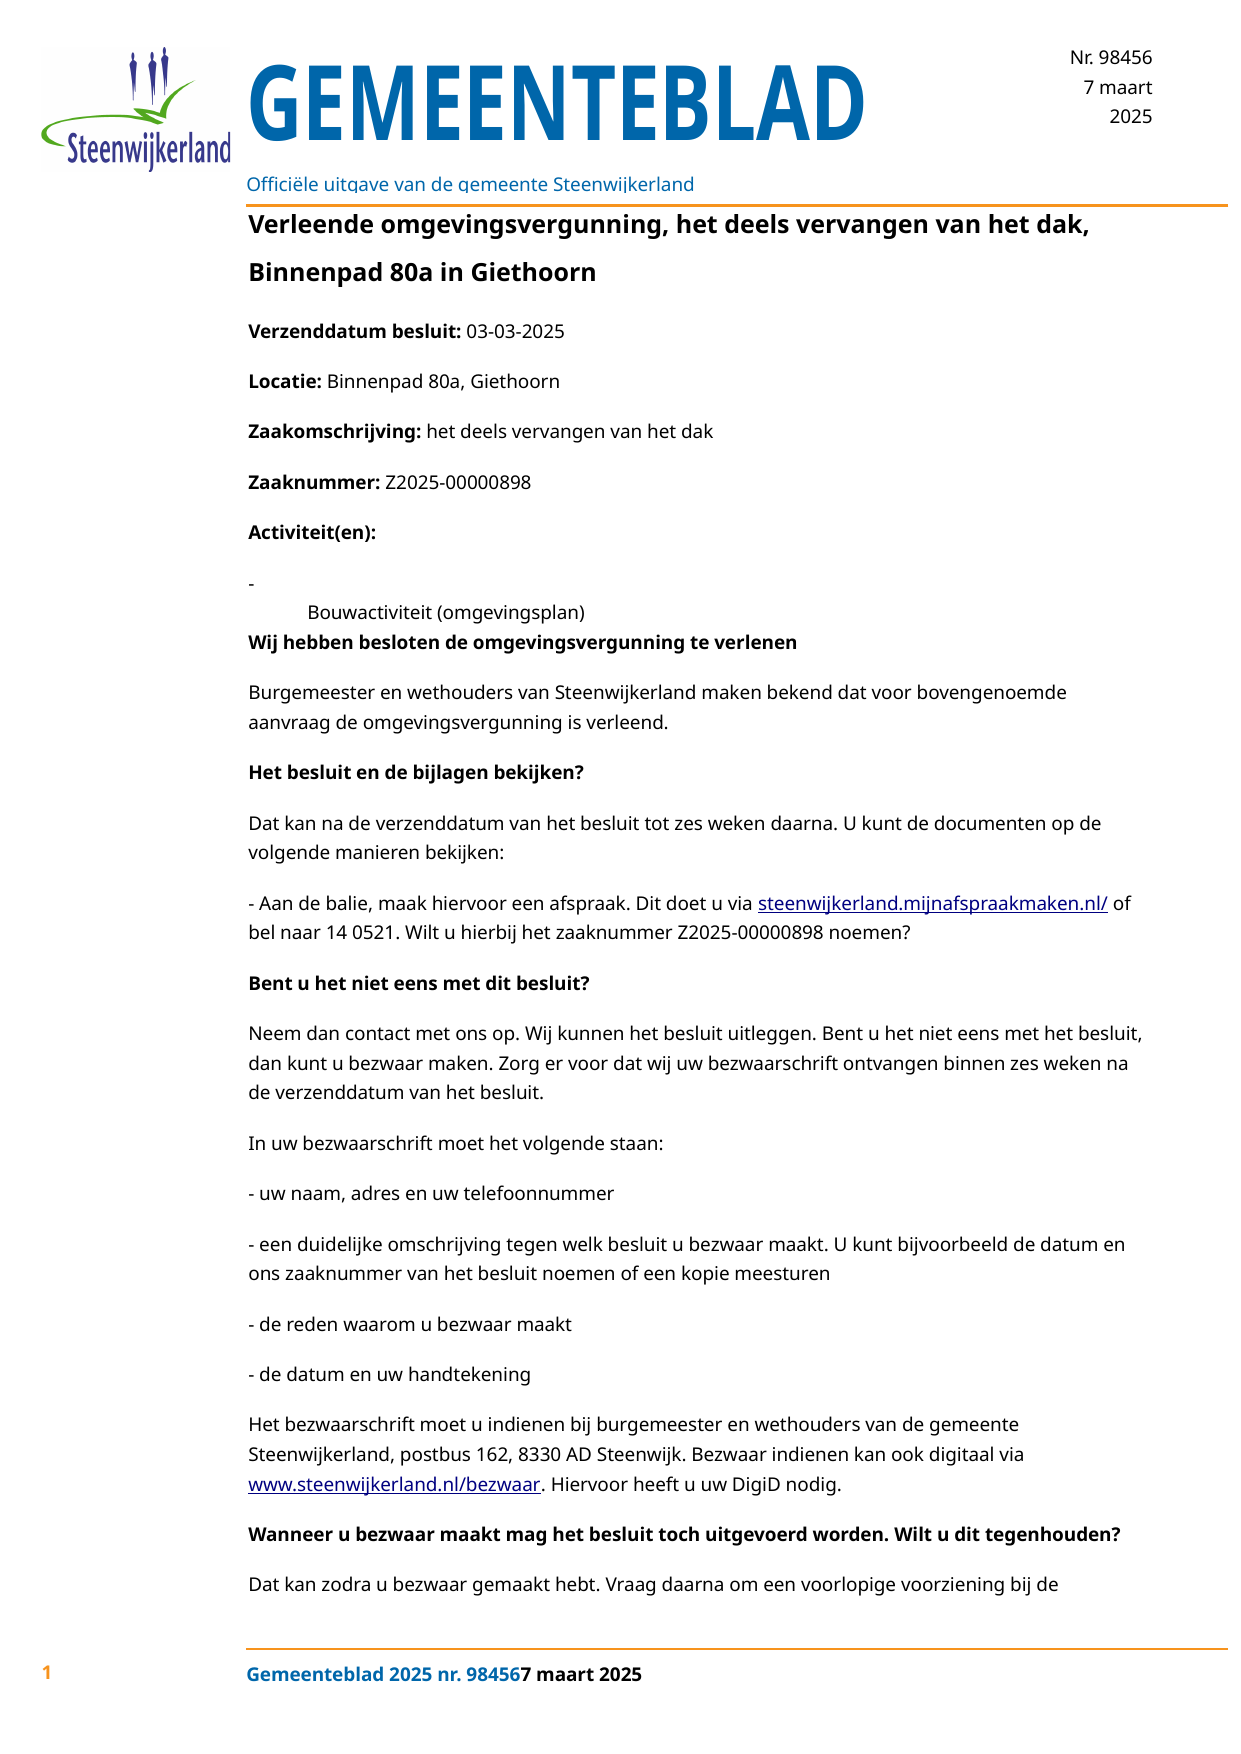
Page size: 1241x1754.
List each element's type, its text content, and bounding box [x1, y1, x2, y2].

text Wanneer u bezwaar maakt mag het besluit toch uitgevoerd worden. Wilt u dit tegenhouden? [248, 1521, 1152, 1547]
text - uw naam, adres en uw telefoonnummer [248, 1180, 1152, 1206]
list Bouwactiviteit (omgevingsplan) [248, 599, 1152, 625]
text - Aan de balie, maak hiervoor een afspraak. Dit doet u via steenwijkerland.mijnafspraakmaken.nl/ of bel naar 14 0521. Wilt u hierbij het zaaknummer Z2025-00000898 noemen? [248, 890, 1152, 945]
text Het bezwaarschrift moet u indienen bij burgemeester en wethouders van de gemeente Steenwijkerland, postbus 162, 8330 AD Steenwijk. Bezwaar indienen kan ook digitaal via www.steenwijkerland.nl/bezwaar. Hiervoor heeft u uw DigiD nodig. [248, 1412, 1152, 1497]
text Verzenddatum besluit: 03-03-2025 [248, 318, 1152, 344]
text Verleende omgevingsvergunning, het deels vervangen van het dak, Binnenpad 80a in Giethoorn [248, 207, 1152, 288]
text - de reden waarom u bezwaar maakt [248, 1311, 1152, 1337]
text - de datum en uw handtekening [248, 1361, 1152, 1387]
text Zaaknummer: Z2025-00000898 [248, 469, 1152, 495]
text Bent u het niet eens met dit besluit? [248, 970, 1152, 996]
picture [41, 47, 231, 172]
text Activiteit(en): [248, 519, 1152, 545]
text Burgemeester en wethouders van Steenwijkerland maken bekend dat voor bovengenoemde aanvraag de omgevingsvergunning is verleend. [248, 679, 1152, 735]
text Neem dan contact met ons op. Wij kunnen het besluit uitleggen. Bent u het niet eens met het besluit, dan kunt u bezwaar maken. Zorg er voor dat wij uw bezwaarschrift ontvangen binnen zes weken na de verzenddatum van het besluit. [248, 1020, 1152, 1105]
text Het besluit en de bijlagen bekijken? [248, 759, 1152, 785]
text In uw bezwaarschrift moet het volgende staan: [248, 1130, 1152, 1156]
text Wij hebben besloten de omgevingsvergunning te verlenen [248, 629, 1152, 655]
text Zaakomschrijving: het deels vervangen van het dak [248, 419, 1152, 444]
text Dat kan zodra u bezwaar gemaakt hebt. Vraag daarna om een voorlopige voorziening bij de [248, 1572, 1152, 1597]
text - een duidelijke omschrijving tegen welk besluit u bezwaar maakt. U kunt bijvoorbeeld de datum en ons zaaknummer van het besluit noemen of een kopie meesturen [248, 1231, 1152, 1286]
text Dat kan na de verzenddatum van het besluit tot zes weken daarna. U kunt de documenten op de volgende manieren bekijken: [248, 810, 1152, 865]
text Locatie: Binnenpad 80a, Giethoorn [248, 368, 1152, 394]
